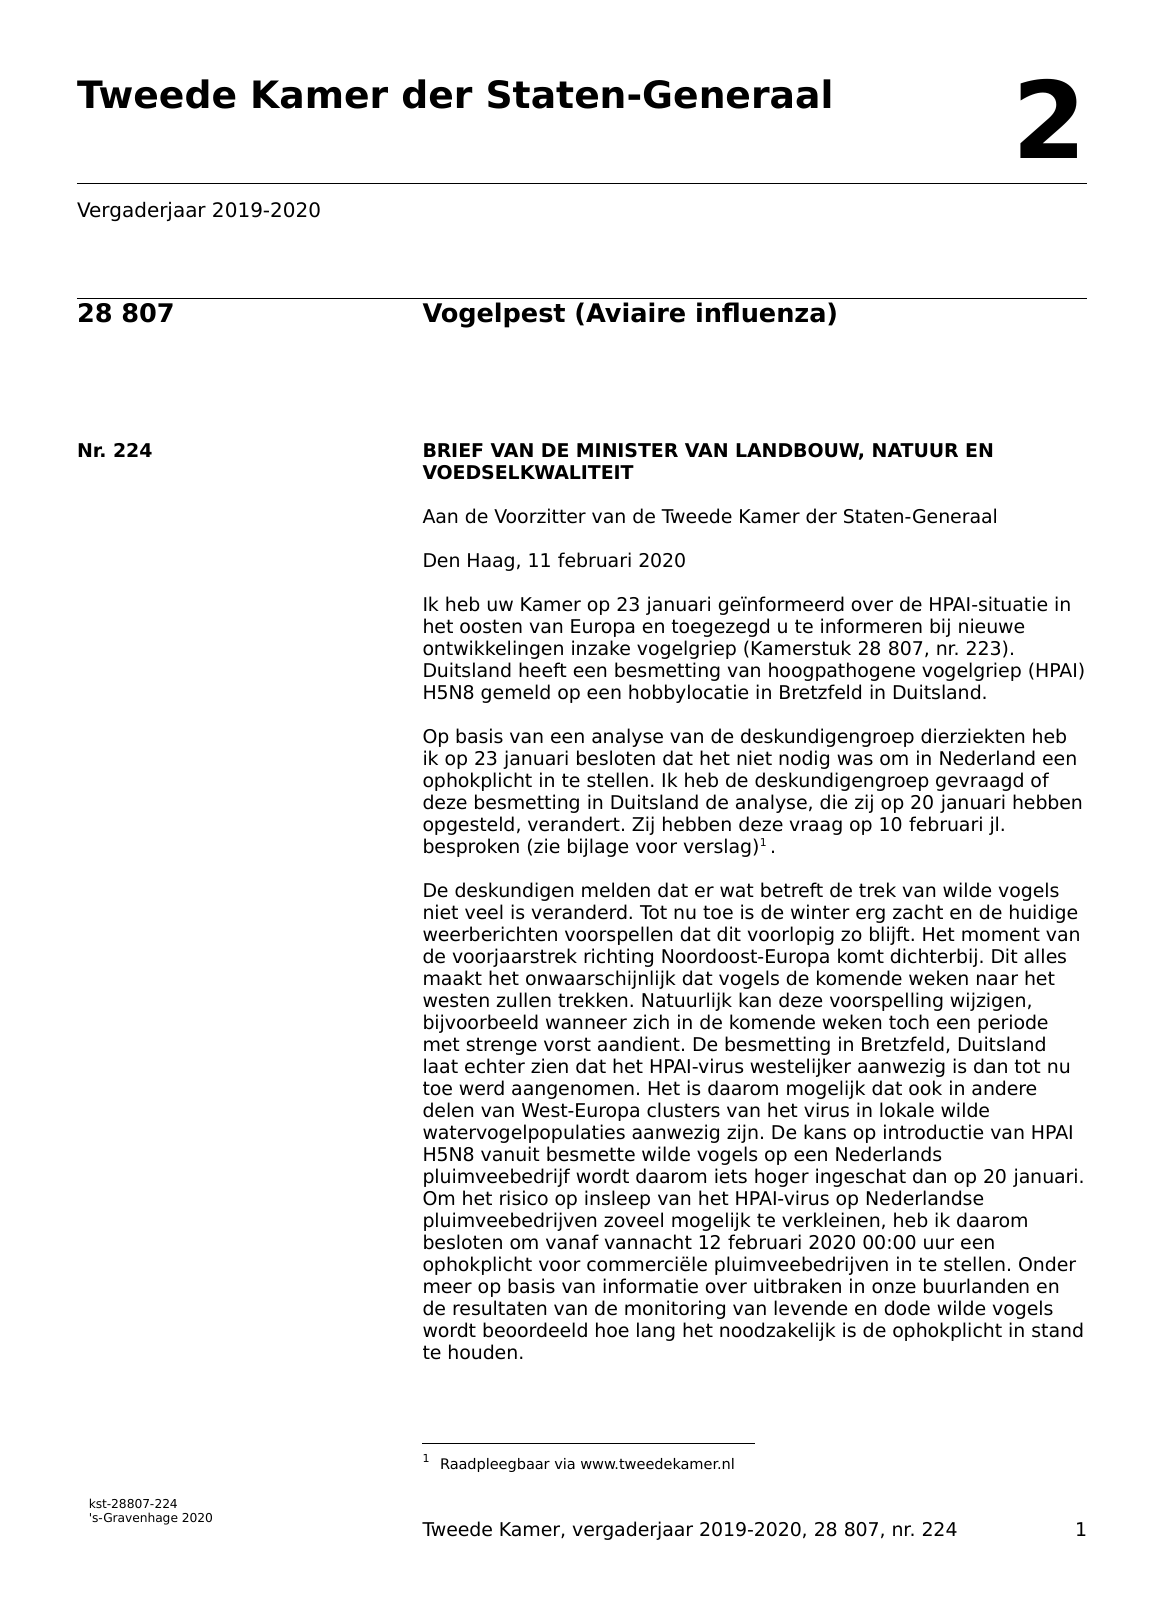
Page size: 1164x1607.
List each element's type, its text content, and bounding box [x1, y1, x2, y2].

text Raadpleegbaar via www.tweedekamer.nl [422, 1452, 1087, 1474]
text Om het risico op insleep van het HPAI-virus op Nederlandse pluimveebedrijven zoveel mogelijk te verkleinen, heb ik daarom besloten om vanaf vannacht 12 februari 2020 00:00 uur een ophokplicht voor commerciële pluimveebedrijven in te stellen. Onder meer op basis van informatie over uitbraken in onze buurlanden en de resultaten van de monitoring van levende en dode wilde vogels wordt beoordeeld hoe lang het noodzakelijk is de ophokplicht in stand te houden. [422, 1188, 1087, 1364]
text kst-28807-224 [88, 1497, 323, 1511]
text Aan de Voorzitter van de Tweede Kamer der Staten-Generaal [422, 506, 1087, 528]
text Op basis van een analyse van de deskundigengroep dierziekten heb ik op 23 januari besloten dat het niet nodig was om in Nederland een ophokplicht in te stellen. Ik heb de deskundigengroep gevraagd of deze besmetting in Duitsland de analyse, die zij op 20 januari hebben opgesteld, verandert. Zij hebben deze vraag op 10 februari jl. besproken (zie bijlage voor verslag). [422, 726, 1087, 858]
text Den Haag, 11 februari 2020 [422, 550, 1087, 572]
subtitle Nr. 224 BRIEF VAN DE MINISTER VAN LANDBOUW, NATUUR EN VOEDSELKWALITEIT [77, 440, 1087, 484]
table_header Tweede Kamer der Staten-Generaal [77, 59, 886, 183]
text De deskundigen melden dat er wat betreft de trek van wilde vogels niet veel is veranderd. Tot nu toe is de winter erg zacht en de huidige weerberichten voorspellen dat dit voorlopig zo blijft. Het moment van de voorjaarstrek richting Noordoost-Europa komt dichterbij. Dit alles maakt het onwaarschijnlijk dat vogels de komende weken naar het westen zullen trekken. Natuurlijk kan deze voorspelling wijzigen, bijvoorbeeld wanneer zich in de komende weken toch een periode met strenge vorst aandient. De besmetting in Bretzfeld, Duitsland laat echter zien dat het HPAI-virus westelijker aanwezig is dan tot nu toe werd aangenomen. Het is daarom mogelijk dat ook in andere delen van West-Europa clusters van het virus in lokale wilde watervogelpopulaties aanwezig zijn. De kans op introductie van HPAI H5N8 vanuit besmette wilde vogels op een Nederlands pluimveebedrijf wordt daarom iets hoger ingeschat dan op 20 januari. [422, 880, 1087, 1188]
subtitle 28 807 Vogelpest (Aviaire influenza) [77, 299, 1087, 329]
text Ik heb uw Kamer op 23 januari geïnformeerd over de HPAI-situatie in het oosten van Europa en toegezegd u te informeren bij nieuwe ontwikkelingen inzake vogelgriep (Kamerstuk 28 807, nr. 223). Duitsland heeft een besmetting van hoogpathogene vogelgriep (HPAI) H5N8 gemeld op een hobbylocatie in Bretzfeld in Duitsland. [422, 594, 1087, 704]
table_header 2 [886, 59, 1087, 183]
table_cell Vergaderjaar 2019-2020 [77, 184, 1087, 298]
text 's-Gravenhage 2020 [88, 1511, 323, 1525]
